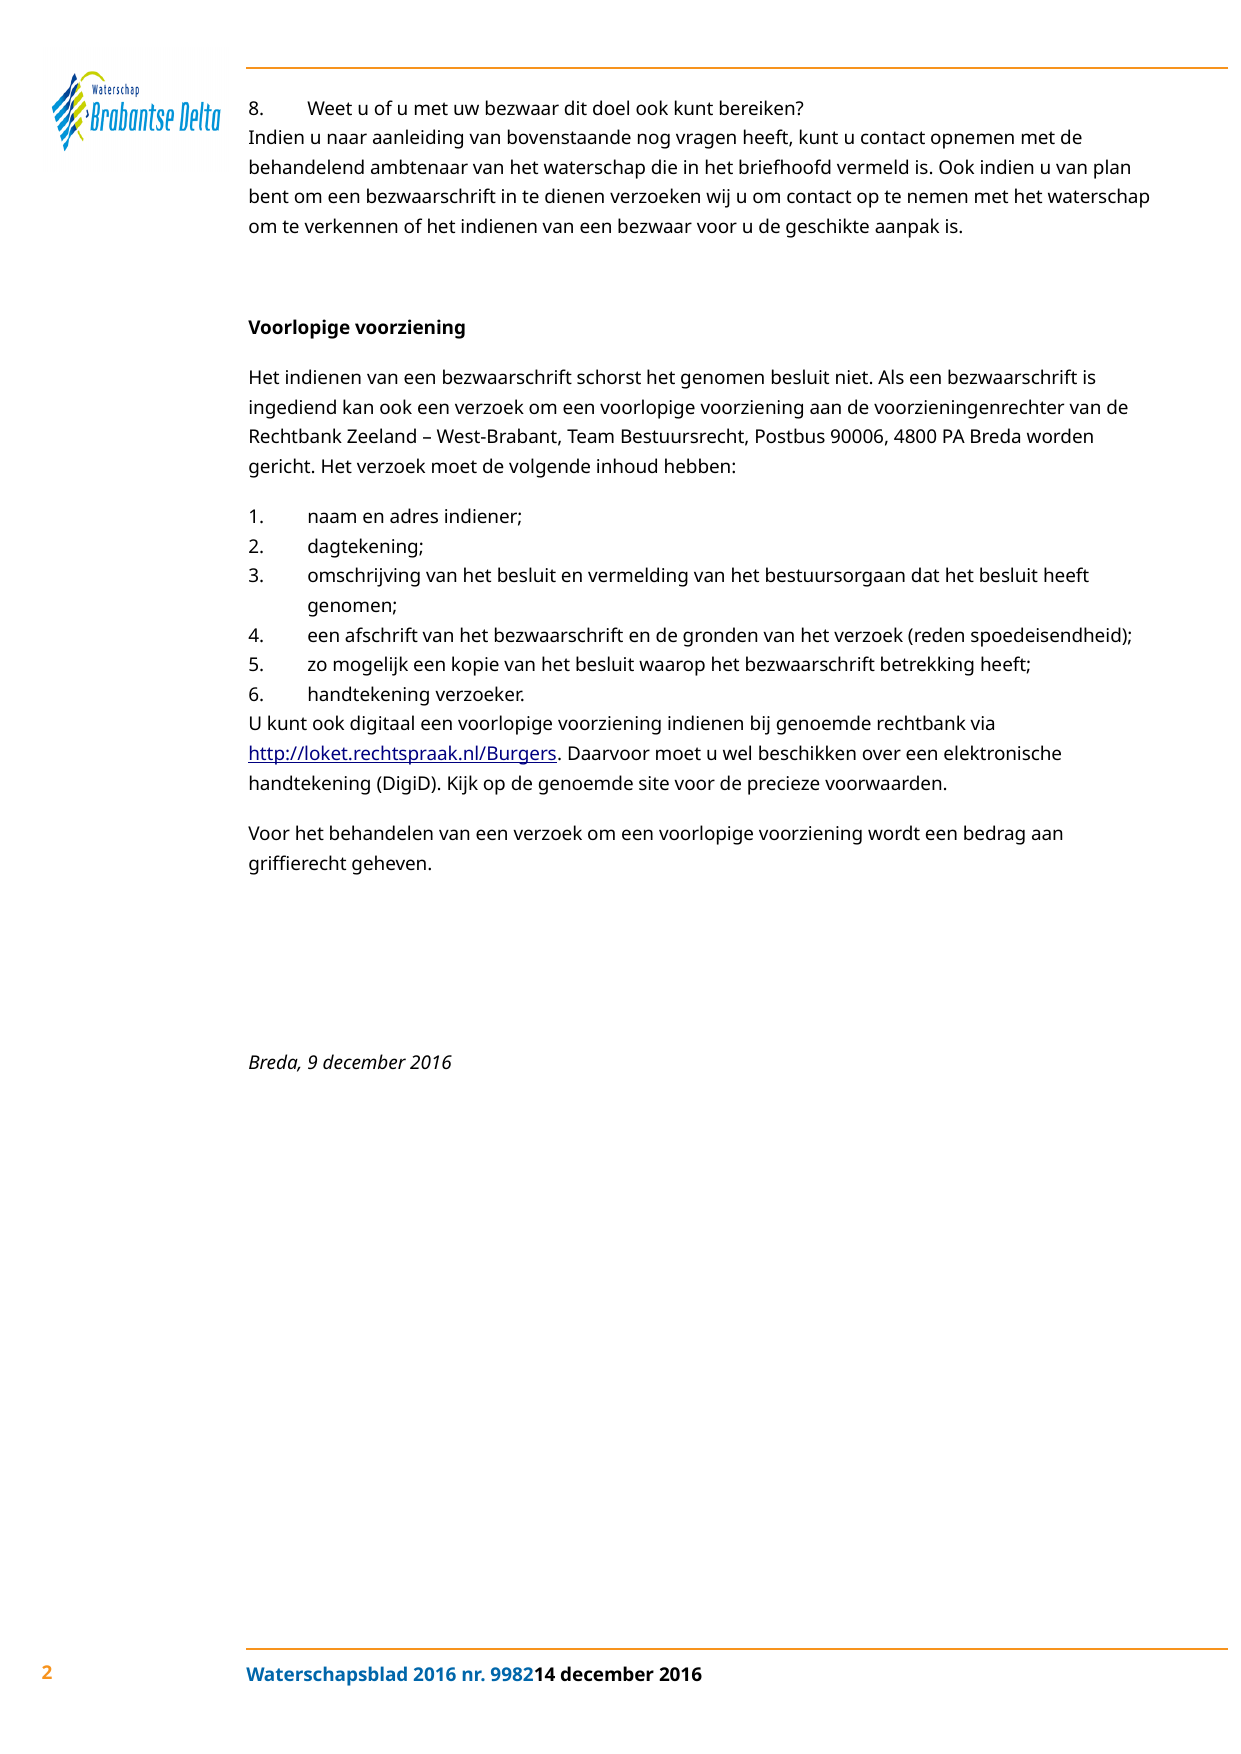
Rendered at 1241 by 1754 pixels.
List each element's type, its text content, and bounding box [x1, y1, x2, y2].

text Breda, 9 december 2016 [248, 1049, 1152, 1074]
list naam en adres indiener; [248, 503, 1152, 529]
picture [41, 47, 231, 172]
list zo mogelijk een kopie van het besluit waarop het bezwaarschrift betrekking heeft; [248, 651, 1152, 677]
list omschrijving van het besluit en vermelding van het bestuursorgaan dat het besluit heeft genomen; [248, 563, 1152, 618]
text Indien u naar aanleiding van bovenstaande nog vragen heeft, kunt u contact opnemen met de behandelend ambtenaar van het waterschap die in het briefhoofd vermeld is. Ook indien u van plan bent om een bezwaarschrift in te dienen verzoeken wij u om contact op te nemen met het waterschap om te verkennen of het indienen van een bezwaar voor u de geschikte aanpak is. [248, 124, 1152, 239]
list dagtekening; [248, 533, 1152, 559]
text Voor het behandelen van een verzoek om een voorlopige voorziening wordt een bedrag aan griffierecht geheven. [248, 820, 1152, 876]
text Voorlopige voorziening [248, 314, 1152, 340]
list een afschrift van het bezwaarschrift en de gronden van het verzoek (reden spoedeisendheid); [248, 622, 1152, 648]
list Weet u of u met uw bezwaar dit doel ook kunt bereiken? [248, 95, 1152, 121]
text U kunt ook digitaal een voorlopige voorziening indienen bij genoemde rechtbank via http://loket.rechtspraak.nl/Burgers. Daarvoor moet u wel beschikken over een elektronische handtekening (DigiD). Kijk op de genoemde site voor de precieze voorwaarden. [248, 711, 1152, 796]
text Het indienen van een bezwaarschrift schorst het genomen besluit niet. Als een bezwaarschrift is ingediend kan ook een verzoek om een voorlopige voorziening aan de voorzieningenrechter van de Rechtbank Zeeland – West-Brabant, Team Bestuursrecht, Postbus 90006, 4800 PA Breda worden gericht. Het verzoek moet de volgende inhoud hebben: [248, 364, 1152, 479]
list handtekening verzoeker. [248, 681, 1152, 707]
